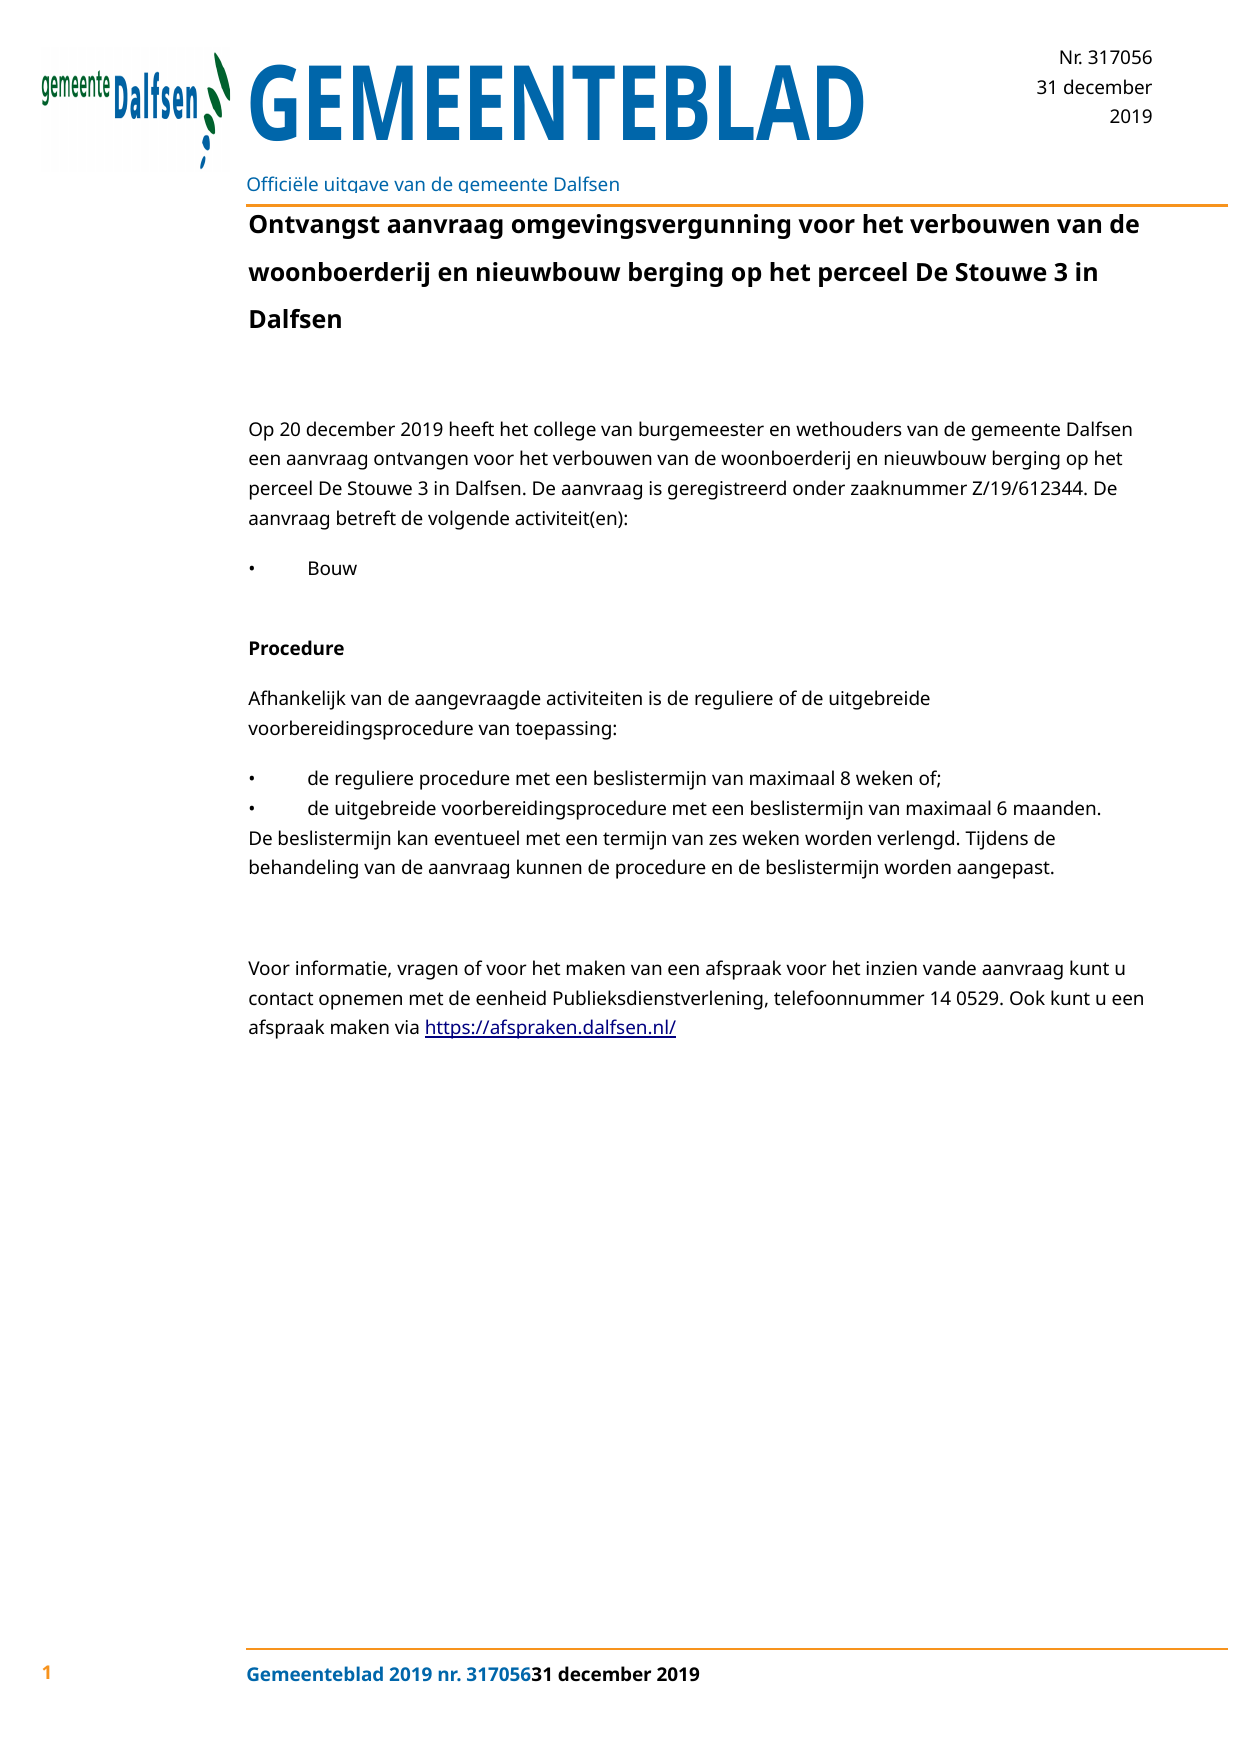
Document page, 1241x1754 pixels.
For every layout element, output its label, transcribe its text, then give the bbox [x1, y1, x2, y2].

text Ontvangst aanvraag omgevingsvergunning voor het verbouwen van de woonboerderij en nieuwbouw berging op het perceel De Stouwe 3 in Dalfsen [248, 207, 1152, 336]
picture [41, 47, 231, 172]
list Bouw [248, 555, 1152, 581]
text Op 20 december 2019 heeft het college van burgemeester en wethouders van de gemeente Dalfsen een aanvraag ontvangen voor het verbouwen van de woonboerderij en nieuwbouw berging op het perceel De Stouwe 3 in Dalfsen. De aanvraag is geregistreerd onder zaaknummer Z/19/612344. De aanvraag betreft de volgende activiteit(en): [248, 416, 1152, 530]
text De beslistermijn kan eventueel met een termijn van zes weken worden verlengd. Tijdens de behandeling van de aanvraag kunnen de procedure en de beslistermijn worden aangepast. [248, 825, 1152, 880]
text Procedure [248, 635, 1152, 661]
list de reguliere procedure met een beslistermijn van maximaal 8 weken of; [248, 766, 1152, 791]
list de uitgebreide voorbereidingsprocedure met een beslistermijn van maximaal 6 maanden. [248, 795, 1152, 821]
text Voor informatie, vragen of voor het maken van een afspraak voor het inzien vande aanvraag kunt u contact opnemen met de eenheid Publieksdienstverlening, telefoonnummer 14 0529. Ook kunt u een afspraak maken via https://afspraken.dalfsen.nl/ [248, 955, 1152, 1040]
text Afhankelijk van de aangevraagde activiteiten is de reguliere of de uitgebreide voorbereidingsprocedure van toepassing: [248, 686, 1152, 741]
